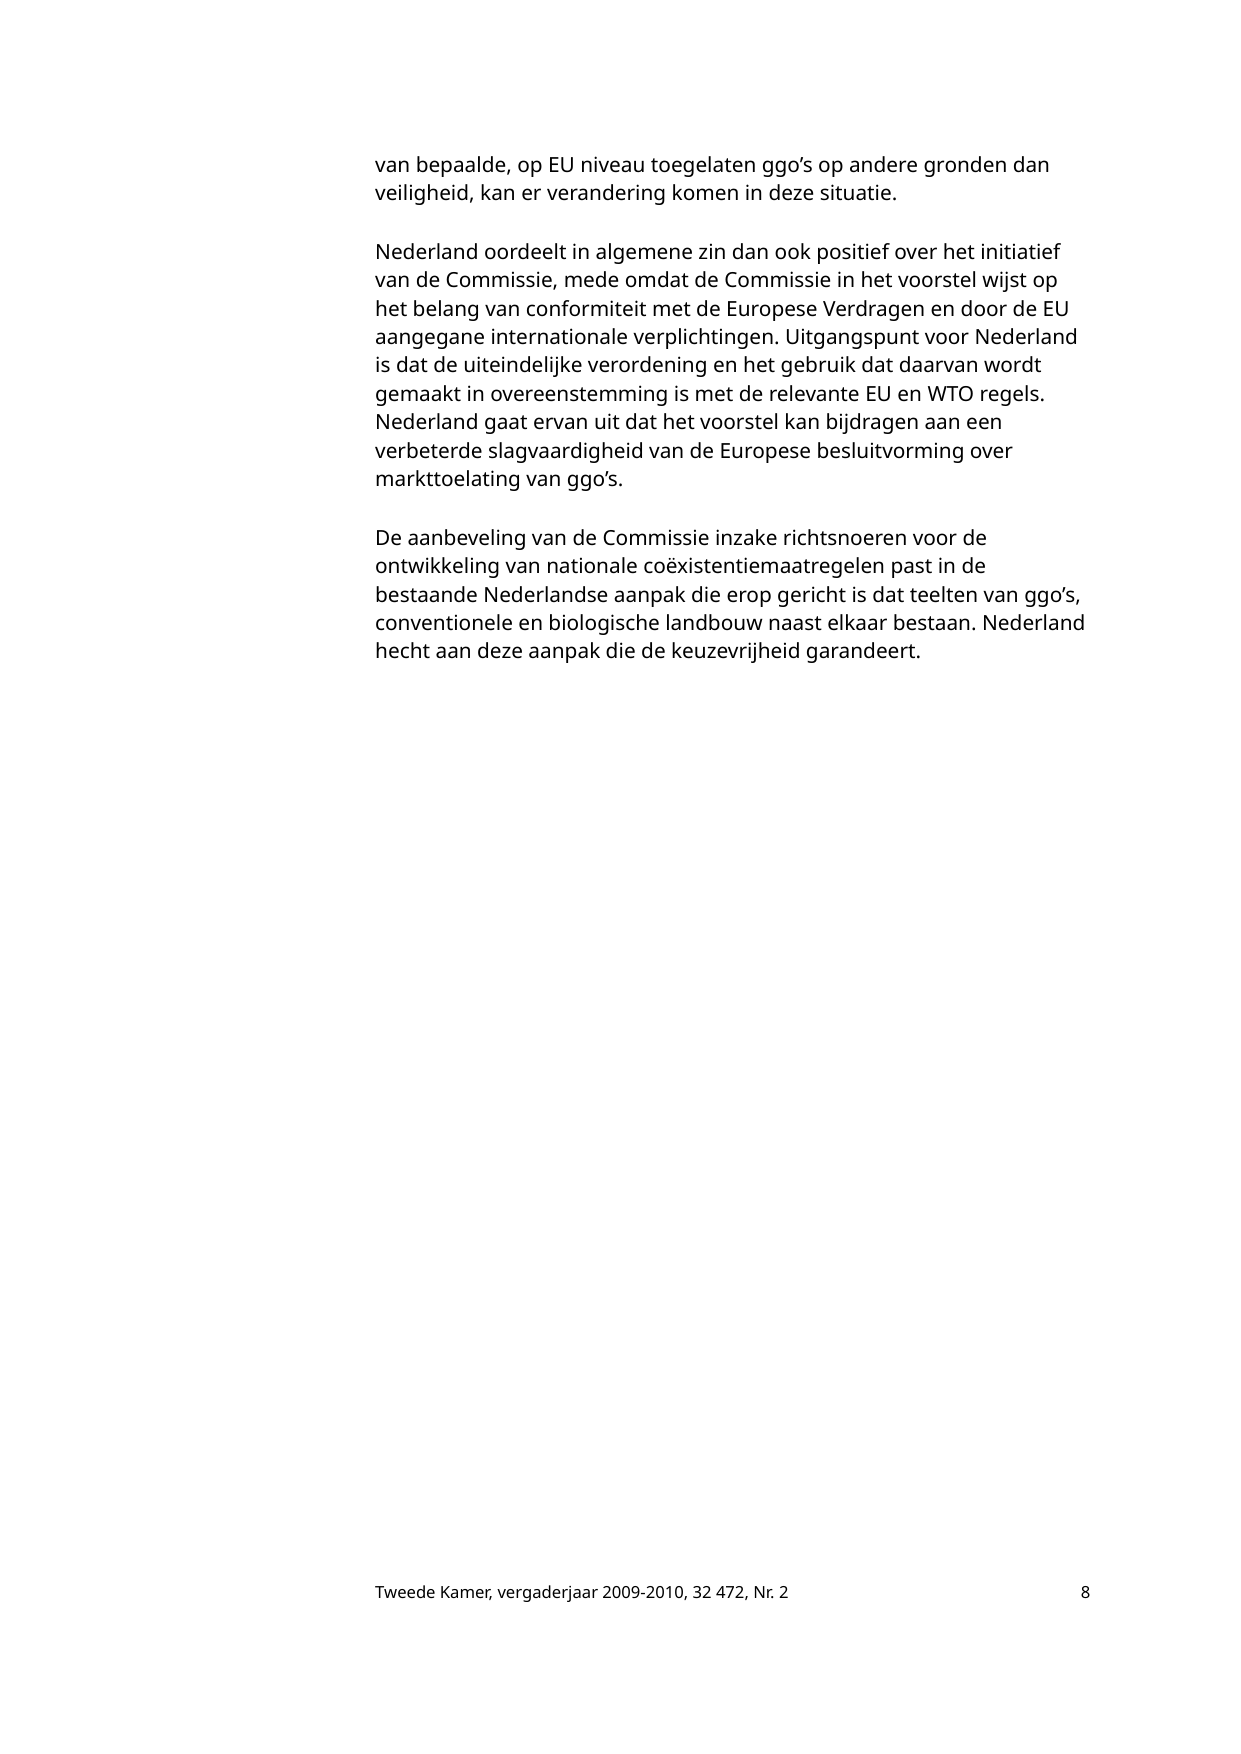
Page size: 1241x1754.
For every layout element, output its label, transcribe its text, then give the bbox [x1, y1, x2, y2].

text Nederland oordeelt in algemene zin dan ook positief over het initiatief van de Commissie, mede omdat de Commissie in het voorstel wijst op het belang van conformiteit met de Europese Verdragen en door de EU aangegane internationale verplichtingen. Uitgangspunt voor Nederland is dat de uiteindelijke verordening en het gebruik dat daarvan wordt gemaakt in overeenstemming is met de relevante EU en WTO regels. Nederland gaat ervan uit dat het voorstel kan bijdragen aan een verbeterde slagvaardigheid van de Europese besluitvorming over markttoelating van ggo’s. [375, 237, 1090, 493]
text van bepaalde, op EU niveau toegelaten ggo’s op andere gronden dan veiligheid, kan er verandering komen in deze situatie. [375, 150, 1090, 207]
text De aanbeveling van de Commissie inzake richtsnoeren voor de ontwikkeling van nationale coëxistentiemaatregelen past in de bestaande Nederlandse aanpak die erop gericht is dat teelten van ggo’s, conventionele en biologische landbouw naast elkaar bestaan. Nederland hecht aan deze aanpak die de keuzevrijheid garandeert. [375, 523, 1090, 665]
